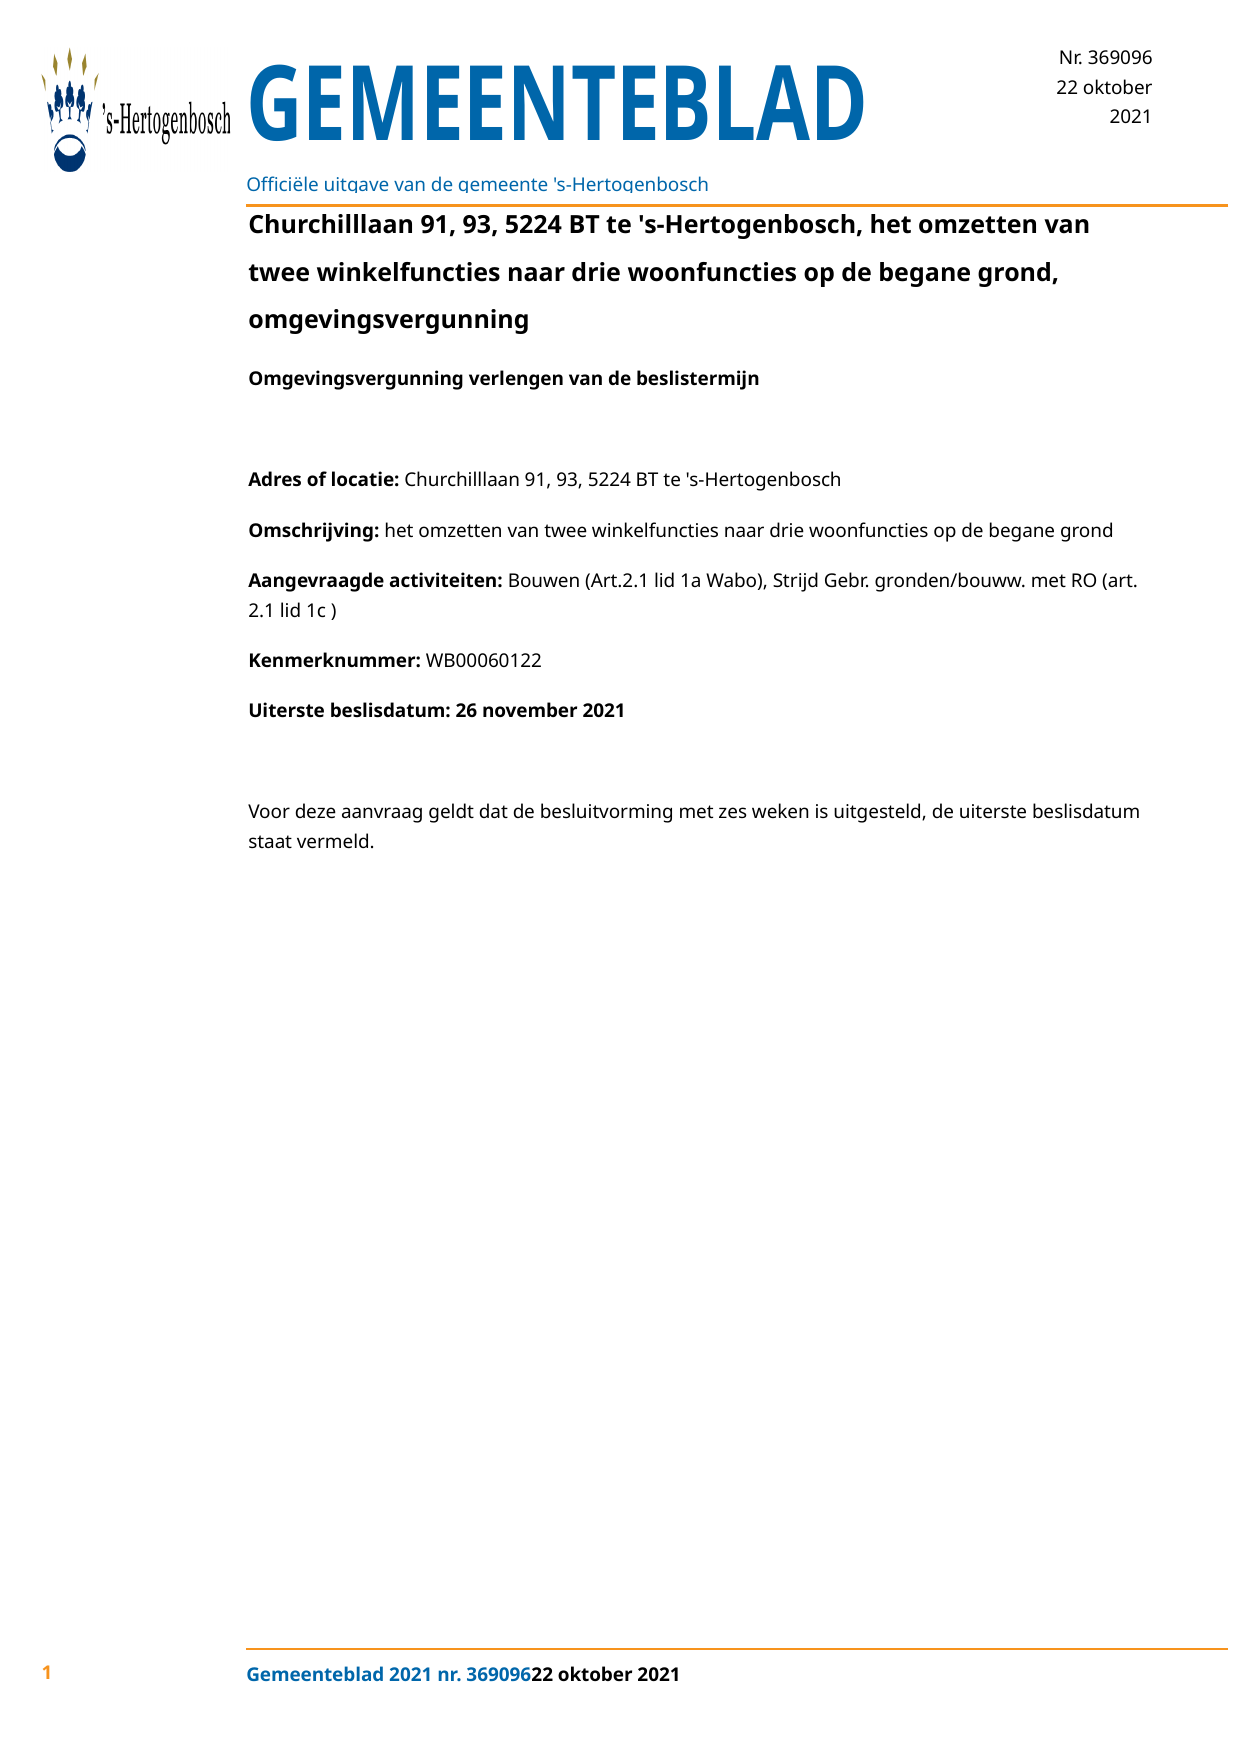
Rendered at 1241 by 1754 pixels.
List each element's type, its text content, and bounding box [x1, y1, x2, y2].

text Adres of locatie: Churchilllaan 91, 93, 5224 BT te 's-Hertogenbosch [248, 466, 1152, 492]
text Uiterste beslisdatum: 26 november 2021 [248, 698, 1152, 723]
text Aangevraagde activiteiten: Bouwen (Art.2.1 lid 1a Wabo), Strijd Gebr. gronden/bouww. met RO (art. 2.1 lid 1c ) [248, 567, 1152, 622]
text Kenmerknummer: WB00060122 [248, 647, 1152, 673]
text Omgevingsvergunning verlengen van de beslistermijn [248, 366, 1152, 391]
text Voor deze aanvraag geldt dat de besluitvorming met zes weken is uitgesteld, de uiterste beslisdatum staat vermeld. [248, 798, 1152, 854]
text Omschrijving: het omzetten van twee winkelfuncties naar drie woonfuncties op de begane grond [248, 517, 1152, 542]
text Churchilllaan 91, 93, 5224 BT te 's-Hertogenbosch, het omzetten van twee winkelfuncties naar drie woonfuncties op de begane grond, omgevingsvergunning [248, 207, 1152, 336]
picture [41, 47, 231, 172]
